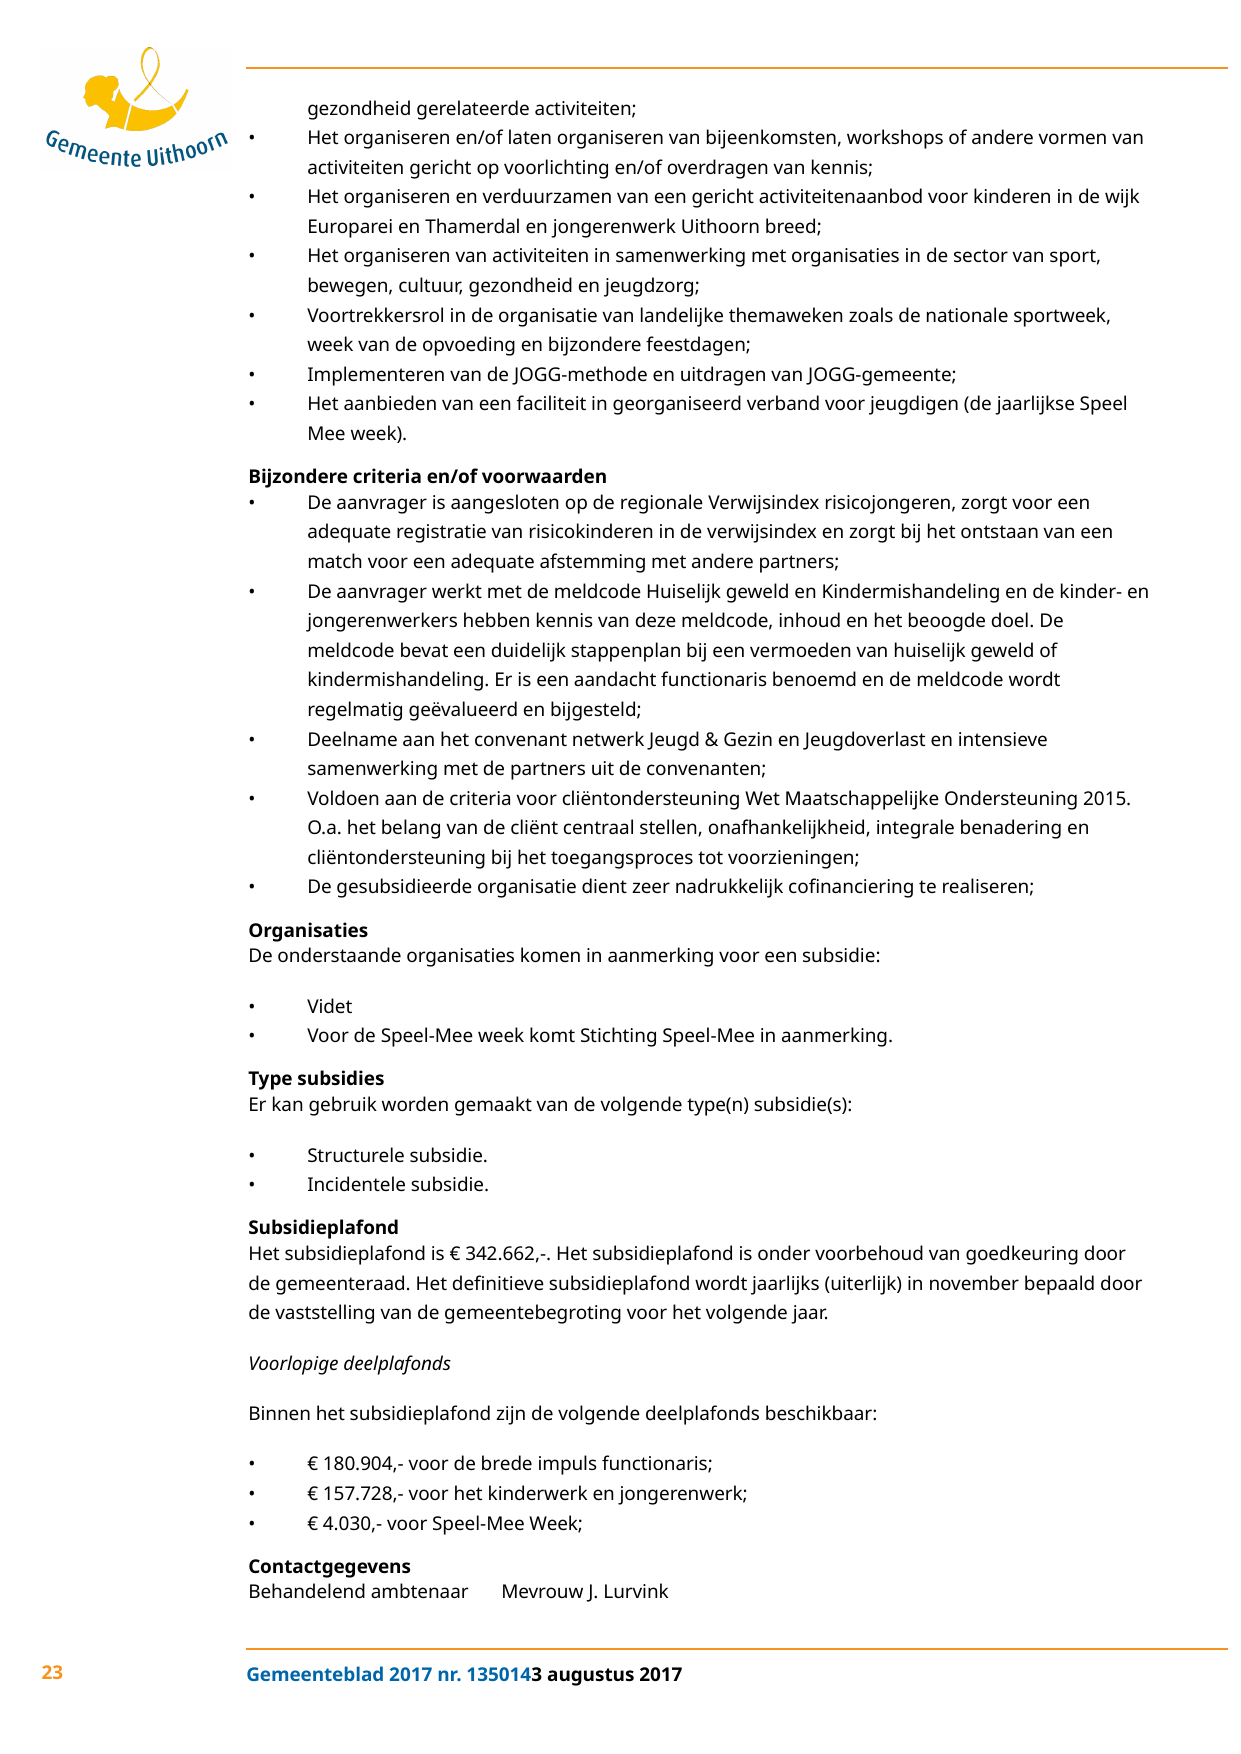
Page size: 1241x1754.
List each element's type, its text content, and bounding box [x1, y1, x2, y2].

list Deelname aan het convenant netwerk Jeugd & Gezin en Jeugdoverlast en intensieve samenwerking met de partners uit de convenanten; [248, 726, 1152, 781]
list De aanvrager is aangesloten op de regionale Verwijsindex risicojongeren, zorgt voor een adequate registratie van risicokinderen in de verwijsindex en zorgt bij het ontstaan van een match voor een adequate afstemming met andere partners; [248, 489, 1152, 574]
text Organisaties [248, 917, 1152, 942]
list Het organiseren van activiteiten in samenwerking met organisaties in de sector van sport, bewegen, cultuur, gezondheid en jeugdzorg; [248, 243, 1152, 298]
text Type subsidies [248, 1066, 1152, 1091]
text Bijzondere criteria en/of voorwaarden [248, 463, 1152, 489]
list Voor de Speel-Mee week komt Stichting Speel-Mee in aanmerking. [248, 1022, 1152, 1048]
text Contactgegevens [248, 1553, 1152, 1579]
list De gesubsidieerde organisatie dient zeer nadrukkelijk cofinanciering te realiseren; [248, 874, 1152, 899]
list Implementeren van de JOGG-methode en uitdragen van JOGG-gemeente; [248, 361, 1152, 387]
picture [41, 47, 231, 172]
text Er kan gebruik worden gemaakt van de volgende type(n) subsidie(s): [248, 1091, 1152, 1117]
list Voortrekkersrol in de organisatie van landelijke themaweken zoals de nationale sportweek, week van de opvoeding en bijzondere feestdagen; [248, 302, 1152, 357]
table_header Behandelend ambtenaar [248, 1579, 501, 1604]
list Het organiseren en/of laten organiseren van bijeenkomsten, workshops of andere vormen van activiteiten gericht op voorlichting en/of overdragen van kennis; [248, 124, 1152, 180]
list Voldoen aan de criteria voor cliëntondersteuning Wet Maatschappelijke Ondersteuning 2015. O.a. het belang van de cliënt centraal stellen, onafhankelijkheid, integrale benadering en cliëntondersteuning bij het toegangsproces tot voorzieningen; [248, 785, 1152, 870]
list € 4.030,- voor Speel-Mee Week; [248, 1510, 1152, 1536]
list Incidentele subsidie. [248, 1171, 1152, 1197]
list Het aanbieden van een faciliteit in georganiseerd verband voor jeugdigen (de jaarlijkse Speel Mee week). [248, 391, 1152, 446]
text Binnen het subsidieplafond zijn de volgende deelplafonds beschikbaar: [248, 1400, 1152, 1426]
list € 157.728,- voor het kinderwerk en jongerenwerk; [248, 1480, 1152, 1506]
table_header Mevrouw J. Lurvink [501, 1579, 1152, 1604]
list € 180.904,- voor de brede impuls functionaris; [248, 1451, 1152, 1476]
text Subsidieplafond [248, 1214, 1152, 1240]
text Het subsidieplafond is € 342.662,-. Het subsidieplafond is onder voorbehoud van goedkeuring door de gemeenteraad. Het definitieve subsidieplafond wordt jaarlijks (uiterlijk) in november bepaald door de vaststelling van de gemeentebegroting voor het volgende jaar. [248, 1240, 1152, 1325]
list gezondheid gerelateerde activiteiten; [248, 95, 1152, 121]
list Structurele subsidie. [248, 1142, 1152, 1167]
text Voorlopige deelplafonds [248, 1350, 1152, 1376]
text De onderstaande organisaties komen in aanmerking voor een subsidie: [248, 942, 1152, 968]
list Het organiseren en verduurzamen van een gericht activiteitenaanbod voor kinderen in de wijk Europarei en Thamerdal en jongerenwerk Uithoorn breed; [248, 183, 1152, 239]
list Videt [248, 993, 1152, 1019]
list De aanvrager werkt met de meldcode Huiselijk geweld en Kindermishandeling en de kinder- en jongerenwerkers hebben kennis van deze meldcode, inhoud en het beoogde doel. De meldcode bevat een duidelijk stappenplan bij een vermoeden van huiselijk geweld of kindermishandeling. Er is een aandacht functionaris benoemd en de meldcode wordt regelmatig geëvalueerd en bijgesteld; [248, 578, 1152, 722]
